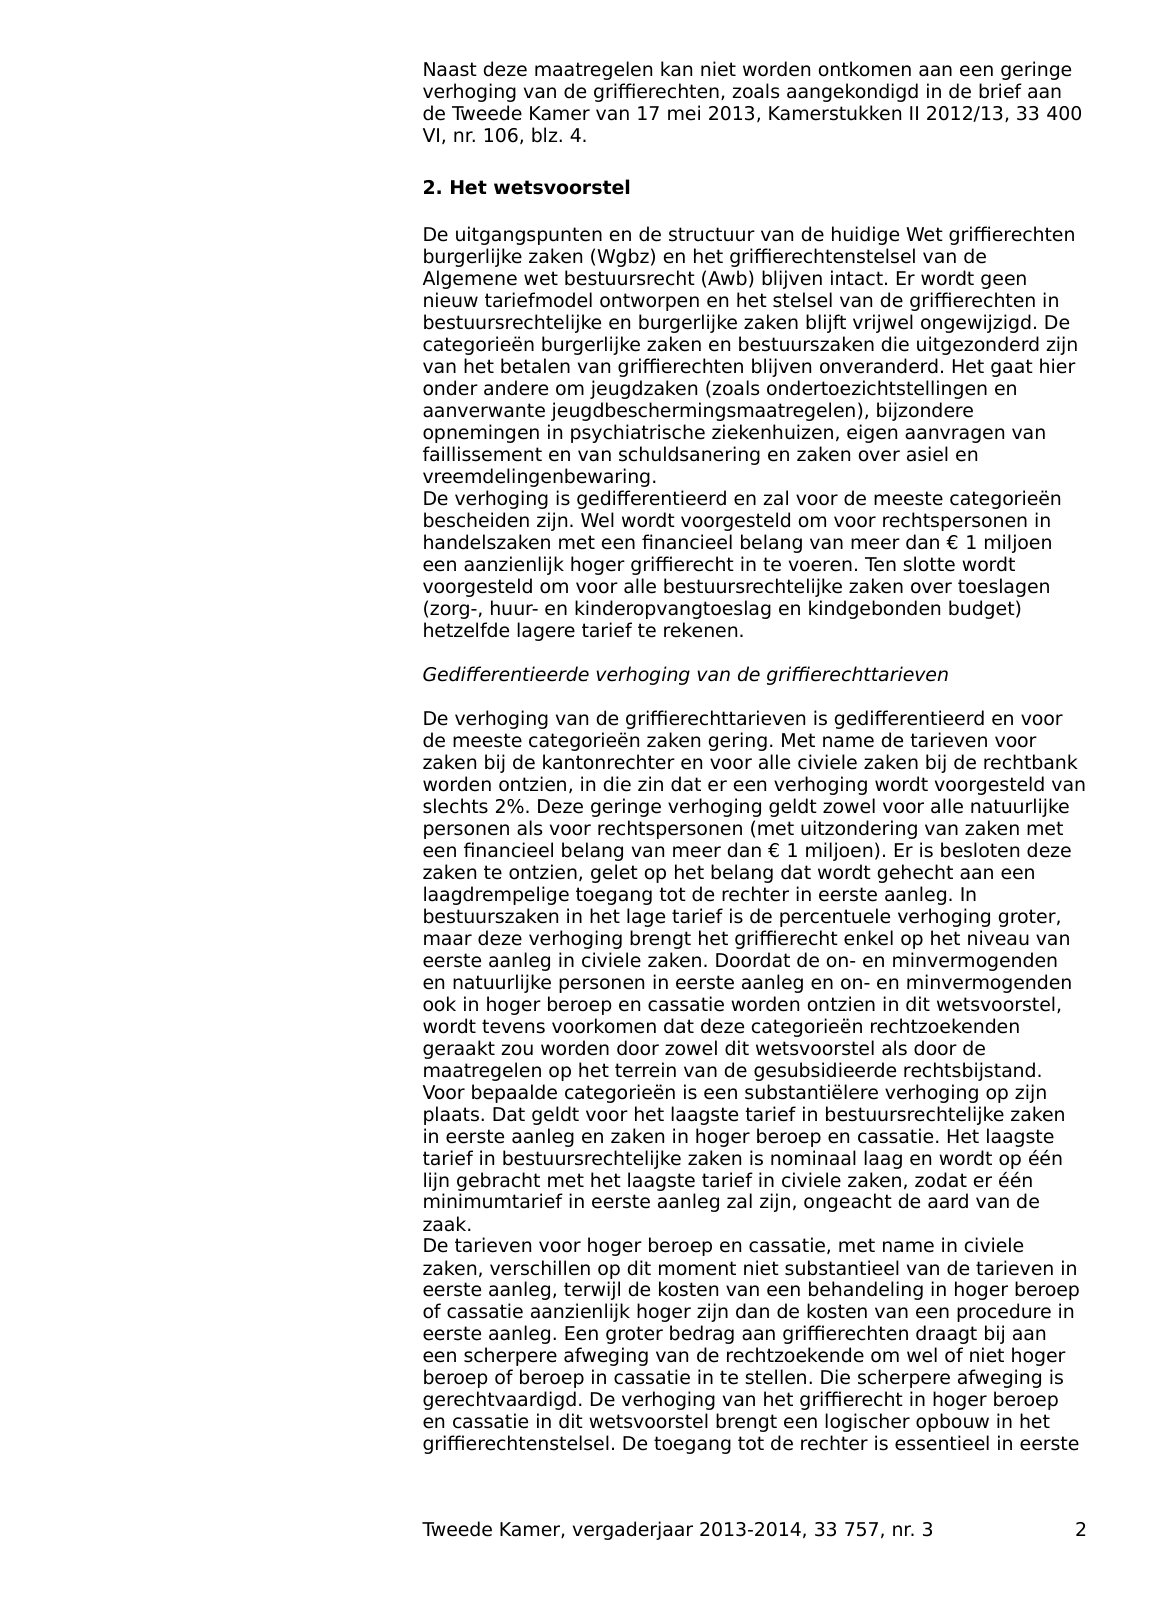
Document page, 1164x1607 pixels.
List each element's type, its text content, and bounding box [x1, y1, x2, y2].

text De verhoging van de griffierechttarieven is gedifferentieerd en voor de meeste categorieën zaken gering. Met name de tarieven voor zaken bij de kantonrechter en voor alle civiele zaken bij de rechtbank worden ontzien, in die zin dat er een verhoging wordt voorgesteld van slechts 2%. Deze geringe verhoging geldt zowel voor alle natuurlijke personen als voor rechtspersonen (met uitzondering van zaken met een financieel belang van meer dan € 1 miljoen). Er is besloten deze zaken te ontzien, gelet op het belang dat wordt gehecht aan een laagdrempelige toegang tot de rechter in eerste aanleg. In bestuurszaken in het lage tarief is de percentuele verhoging groter, maar deze verhoging brengt het griffierecht enkel op het niveau van eerste aanleg in civiele zaken. Doordat de on- en minvermogenden en natuurlijke personen in eerste aanleg en on- en minvermogenden ook in hoger beroep en cassatie worden ontzien in dit wetsvoorstel, wordt tevens voorkomen dat deze categorieën rechtzoekenden geraakt zou worden door zowel dit wetsvoorstel als door de maatregelen op het terrein van de gesubsidieerde rechtsbijstand. [422, 708, 1087, 1082]
text De uitgangspunten en de structuur van de huidige Wet griffierechten burgerlijke zaken (Wgbz) en het griffierechtenstelsel van de Algemene wet bestuursrecht (Awb) blijven intact. Er wordt geen nieuw tariefmodel ontworpen en het stelsel van de griffierechten in bestuursrechtelijke en burgerlijke zaken blijft vrijwel ongewijzigd. De categorieën burgerlijke zaken en bestuurszaken die uitgezonderd zijn van het betalen van griffierechten blijven onveranderd. Het gaat hier onder andere om jeugdzaken (zoals ondertoezichtstellingen en aanverwante jeugdbeschermingsmaatregelen), bijzondere opnemingen in psychiatrische ziekenhuizen, eigen aanvragen van faillissement en van schuldsanering en zaken over asiel en vreemdelingenbewaring. [422, 224, 1087, 488]
text Voor bepaalde categorieën is een substantiëlere verhoging op zijn plaats. Dat geldt voor het laagste tarief in bestuursrechtelijke zaken in eerste aanleg en zaken in hoger beroep en cassatie. Het laagste tarief in bestuursrechtelijke zaken is nominaal laag en wordt op één lijn gebracht met het laagste tarief in civiele zaken, zodat er één minimumtarief in eerste aanleg zal zijn, ongeacht de aard van de zaak. [422, 1082, 1087, 1235]
text De verhoging is gedifferentieerd en zal voor de meeste categorieën bescheiden zijn. Wel wordt voorgesteld om voor rechtspersonen in handelszaken met een financieel belang van meer dan € 1 miljoen een aanzienlijk hoger griffierecht in te voeren. Ten slotte wordt voorgesteld om voor alle bestuursrechtelijke zaken over toeslagen (zorg-, huur- en kinderopvangtoeslag en kindgebonden budget) hetzelfde lagere tarief te rekenen. [422, 488, 1087, 642]
subtitle Gedifferentieerde verhoging van de griffierechttarieven [422, 664, 1087, 686]
text Naast deze maatregelen kan niet worden ontkomen aan een geringe verhoging van de griffierechten, zoals aangekondigd in de brief aan de Tweede Kamer van 17 mei 2013, Kamerstukken II 2012/13, 33 400 VI, nr. 106, blz. 4. [422, 59, 1087, 147]
text De tarieven voor hoger beroep en cassatie, met name in civiele zaken, verschillen op dit moment niet substantieel van de tarieven in eerste aanleg, terwijl de kosten van een behandeling in hoger beroep of cassatie aanzienlijk hoger zijn dan de kosten van een procedure in eerste aanleg. Een groter bedrag aan griffierechten draagt bij aan een scherpere afweging van de rechtzoekende om wel of niet hoger beroep of beroep in cassatie in te stellen. Die scherpere afweging is gerechtvaardigd. De verhoging van het griffierecht in hoger beroep en cassatie in dit wetsvoorstel brengt een logischer opbouw in het griffierechtenstelsel. De toegang tot de rechter is essentieel in eerste [422, 1235, 1087, 1455]
subtitle 2. Het wetsvoorstel [422, 177, 1087, 199]
